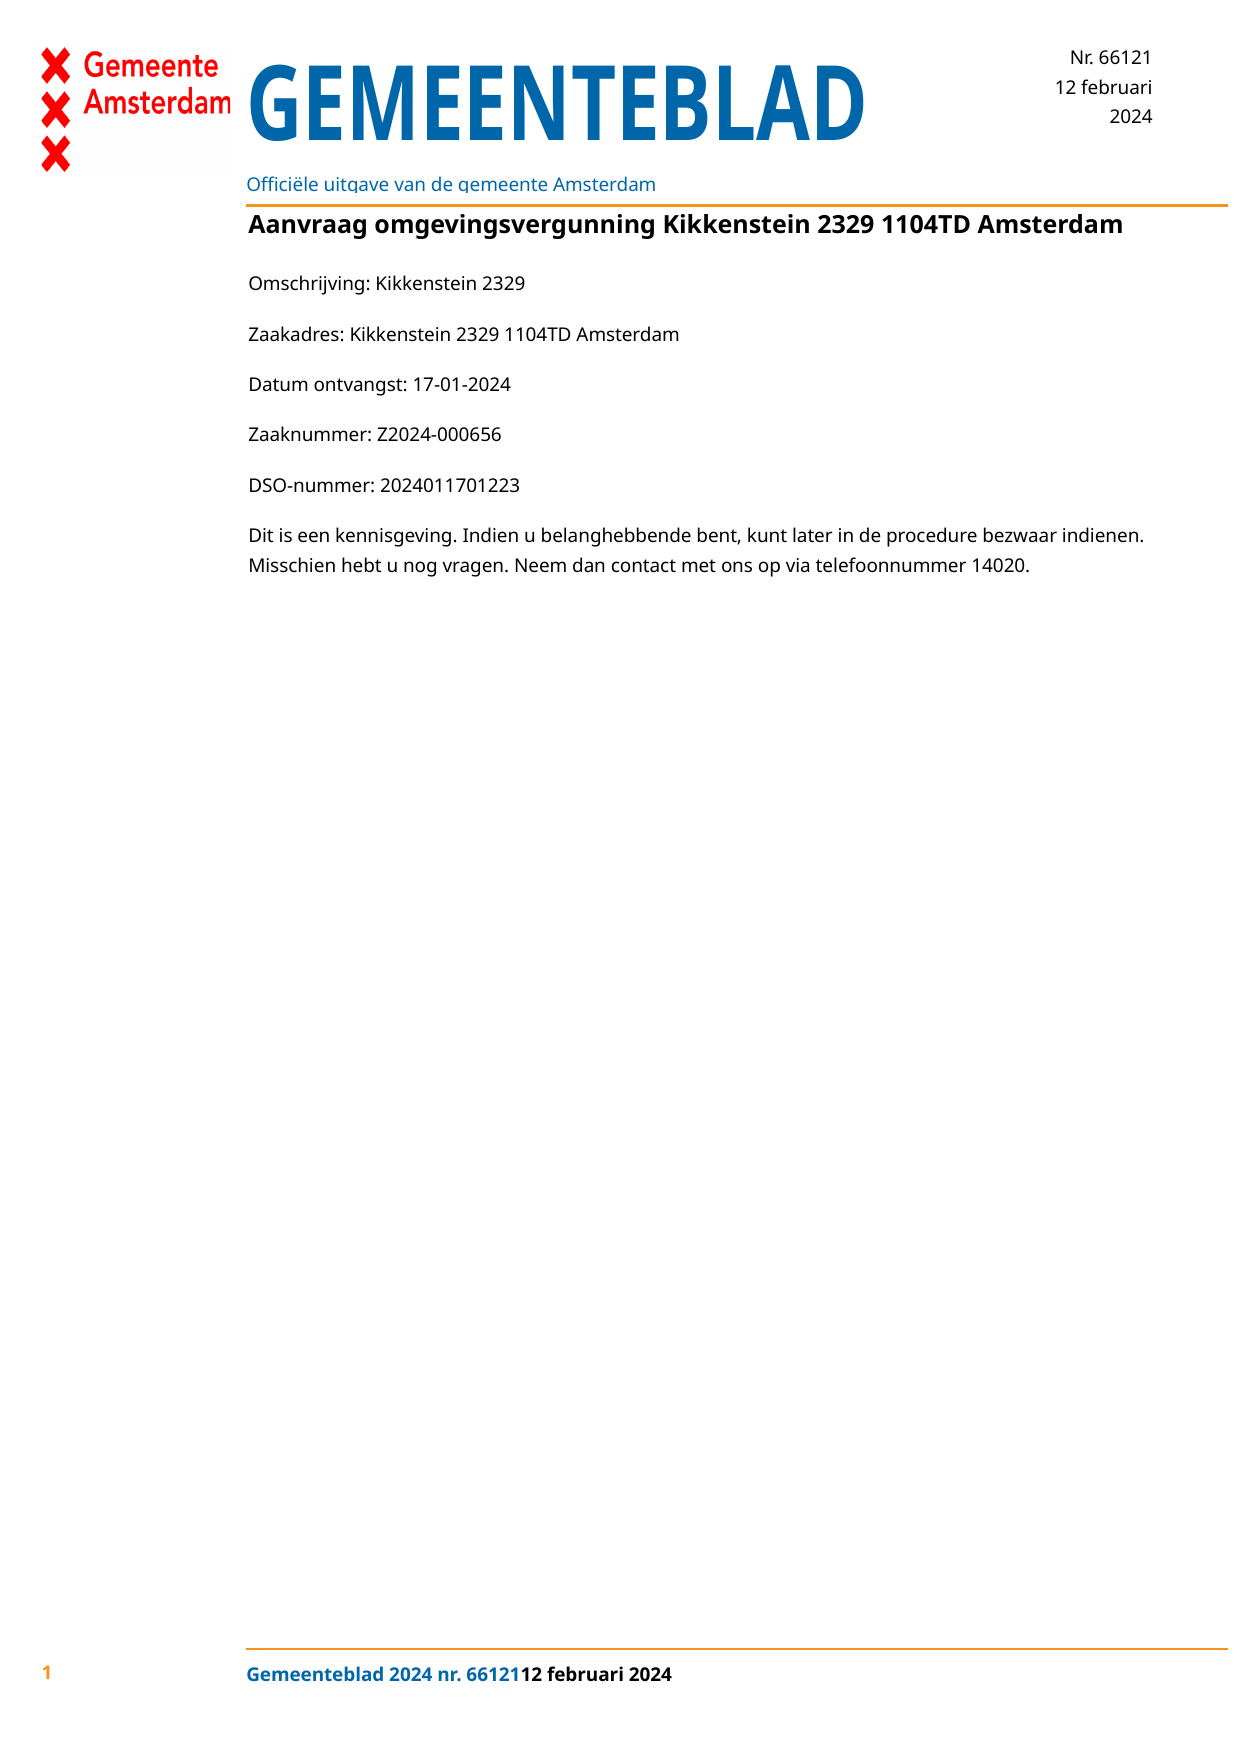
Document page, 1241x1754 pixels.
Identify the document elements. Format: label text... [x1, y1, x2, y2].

text Omschrijving: Kikkenstein 2329 [248, 270, 1152, 296]
text DSO-nummer: 2024011701223 [248, 472, 1152, 498]
picture [41, 47, 231, 172]
text Datum ontvangst: 17-01-2024 [248, 371, 1152, 397]
text Zaakadres: Kikkenstein 2329 1104TD Amsterdam [248, 321, 1152, 346]
text Zaaknummer: Z2024-000656 [248, 422, 1152, 447]
text Dit is een kennisgeving. Indien u belanghebbende bent, kunt later in de procedure bezwaar indienen. Misschien hebt u nog vragen. Neem dan contact met ons op via telefoonnummer 14020. [248, 522, 1152, 578]
text Aanvraag omgevingsvergunning Kikkenstein 2329 1104TD Amsterdam [248, 207, 1152, 241]
